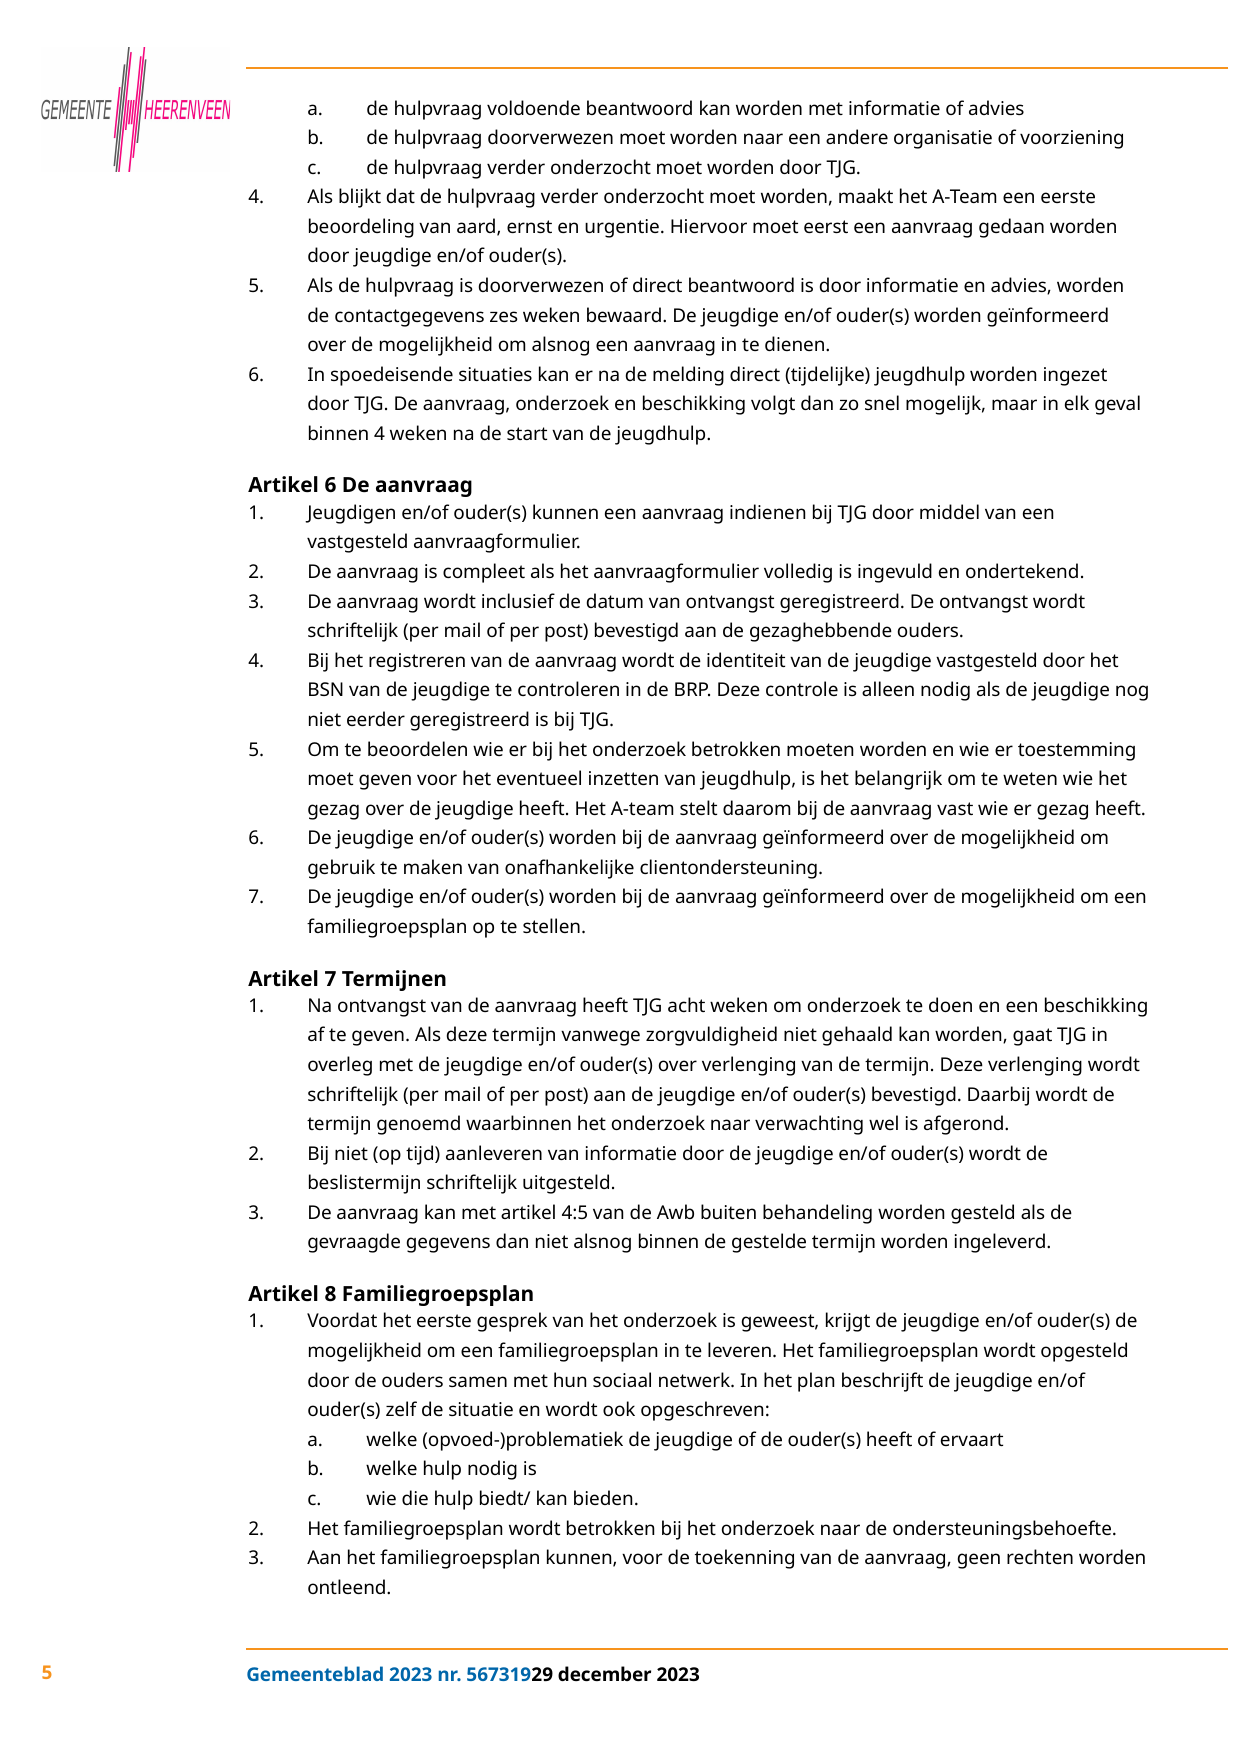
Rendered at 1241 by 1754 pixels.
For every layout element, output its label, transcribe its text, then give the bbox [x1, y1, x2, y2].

list welke (opvoed-)problematiek de jeugdige of de ouder(s) heeft of ervaart [307, 1426, 1152, 1452]
list Bij niet (op tijd) aanleveren van informatie door de jeugdige en/of ouder(s) wordt de beslistermijn schriftelijk uitgesteld. [248, 1140, 1152, 1195]
list De aanvraag kan met artikel 4:5 van de Awb buiten behandeling worden gesteld als de gevraagde gegevens dan niet alsnog binnen de gestelde termijn worden ingeleverd. [248, 1199, 1152, 1254]
list De jeugdige en/of ouder(s) worden bij de aanvraag geïnformeerd over de mogelijkheid om een familiegroepsplan op te stellen. [248, 884, 1152, 939]
list Om te beoordelen wie er bij het onderzoek betrokken moeten worden en wie er toestemming moet geven voor het eventueel inzetten van jeugdhulp, is het belangrijk om te weten wie het gezag over de jeugdige heeft. Het A-team stelt daarom bij de aanvraag vast wie er gezag heeft. [248, 736, 1152, 821]
text Artikel 6 De aanvraag [248, 471, 1152, 499]
list welke hulp nodig is [307, 1456, 1152, 1481]
list Jeugdigen en/of ouder(s) kunnen een aanvraag indienen bij TJG door middel van een vastgesteld aanvraagformulier. [248, 499, 1152, 554]
list Als de hulpvraag is doorverwezen of direct beantwoord is door informatie en advies, worden de contactgegevens zes weken bewaard. De jeugdige en/of ouder(s) worden geïnformeerd over de mogelijkheid om alsnog een aanvraag in te dienen. [248, 272, 1152, 357]
list De aanvraag is compleet als het aanvraagformulier volledig is ingevuld en ondertekend. [248, 558, 1152, 584]
list De aanvraag wordt inclusief de datum van ontvangst geregistreerd. De ontvangst wordt schriftelijk (per mail of per post) bevestigd aan de gezaghebbende ouders. [248, 588, 1152, 643]
list De jeugdige en/of ouder(s) worden bij de aanvraag geïnformeerd over de mogelijkheid om gebruik te maken van onafhankelijke clientondersteuning. [248, 824, 1152, 880]
list de hulpvraag verder onderzocht moet worden door TJG. [307, 154, 1152, 180]
list wie die hulp biedt/ kan bieden. [307, 1485, 1152, 1511]
list Voordat het eerste gesprek van het onderzoek is geweest, krijgt de jeugdige en/of ouder(s) de mogelijkheid om een familiegroepsplan in te leveren. Het familiegroepsplan wordt opgesteld door de ouders samen met hun sociaal netwerk. In het plan beschrijft de jeugdige en/of ouder(s) zelf de situatie en wordt ook opgeschreven: [248, 1308, 1152, 1422]
list Het familiegroepsplan wordt betrokken bij het onderzoek naar de ondersteuningsbehoefte. [248, 1515, 1152, 1540]
list Als blijkt dat de hulpvraag verder onderzocht moet worden, maakt het A-Team een eerste beoordeling van aard, ernst en urgentie. Hiervoor moet eerst een aanvraag gedaan worden door jeugdige en/of ouder(s). [248, 183, 1152, 268]
list In spoedeisende situaties kan er na de melding direct (tijdelijke) jeugdhulp worden ingezet door TJG. De aanvraag, onderzoek en beschikking volgt dan zo snel mogelijk, maar in elk geval binnen 4 weken na de start van de jeugdhulp. [248, 361, 1152, 446]
list Na ontvangst van de aanvraag heeft TJG acht weken om onderzoek te doen en een beschikking af te geven. Als deze termijn vanwege zorgvuldigheid niet gehaald kan worden, gaat TJG in overleg met de jeugdige en/of ouder(s) over verlenging van de termijn. Deze verlenging wordt schriftelijk (per mail of per post) aan de jeugdige en/of ouder(s) bevestigd. Daarbij wordt de termijn genoemd waarbinnen het onderzoek naar verwachting wel is afgerond. [248, 992, 1152, 1136]
text Artikel 7 Termijnen [248, 964, 1152, 992]
list Bij het registreren van de aanvraag wordt de identiteit van de jeugdige vastgesteld door het BSN van de jeugdige te controleren in de BRP. Deze controle is alleen nodig als de jeugdige nog niet eerder geregistreerd is bij TJG. [248, 647, 1152, 732]
list Aan het familiegroepsplan kunnen, voor de toekenning van de aanvraag, geen rechten worden ontleend. [248, 1544, 1152, 1599]
list de hulpvraag doorverwezen moet worden naar een andere organisatie of voorziening [307, 124, 1152, 150]
text Artikel 8 Familiegroepsplan [248, 1279, 1152, 1308]
picture [41, 47, 231, 172]
list de hulpvraag voldoende beantwoord kan worden met informatie of advies [307, 95, 1152, 121]
